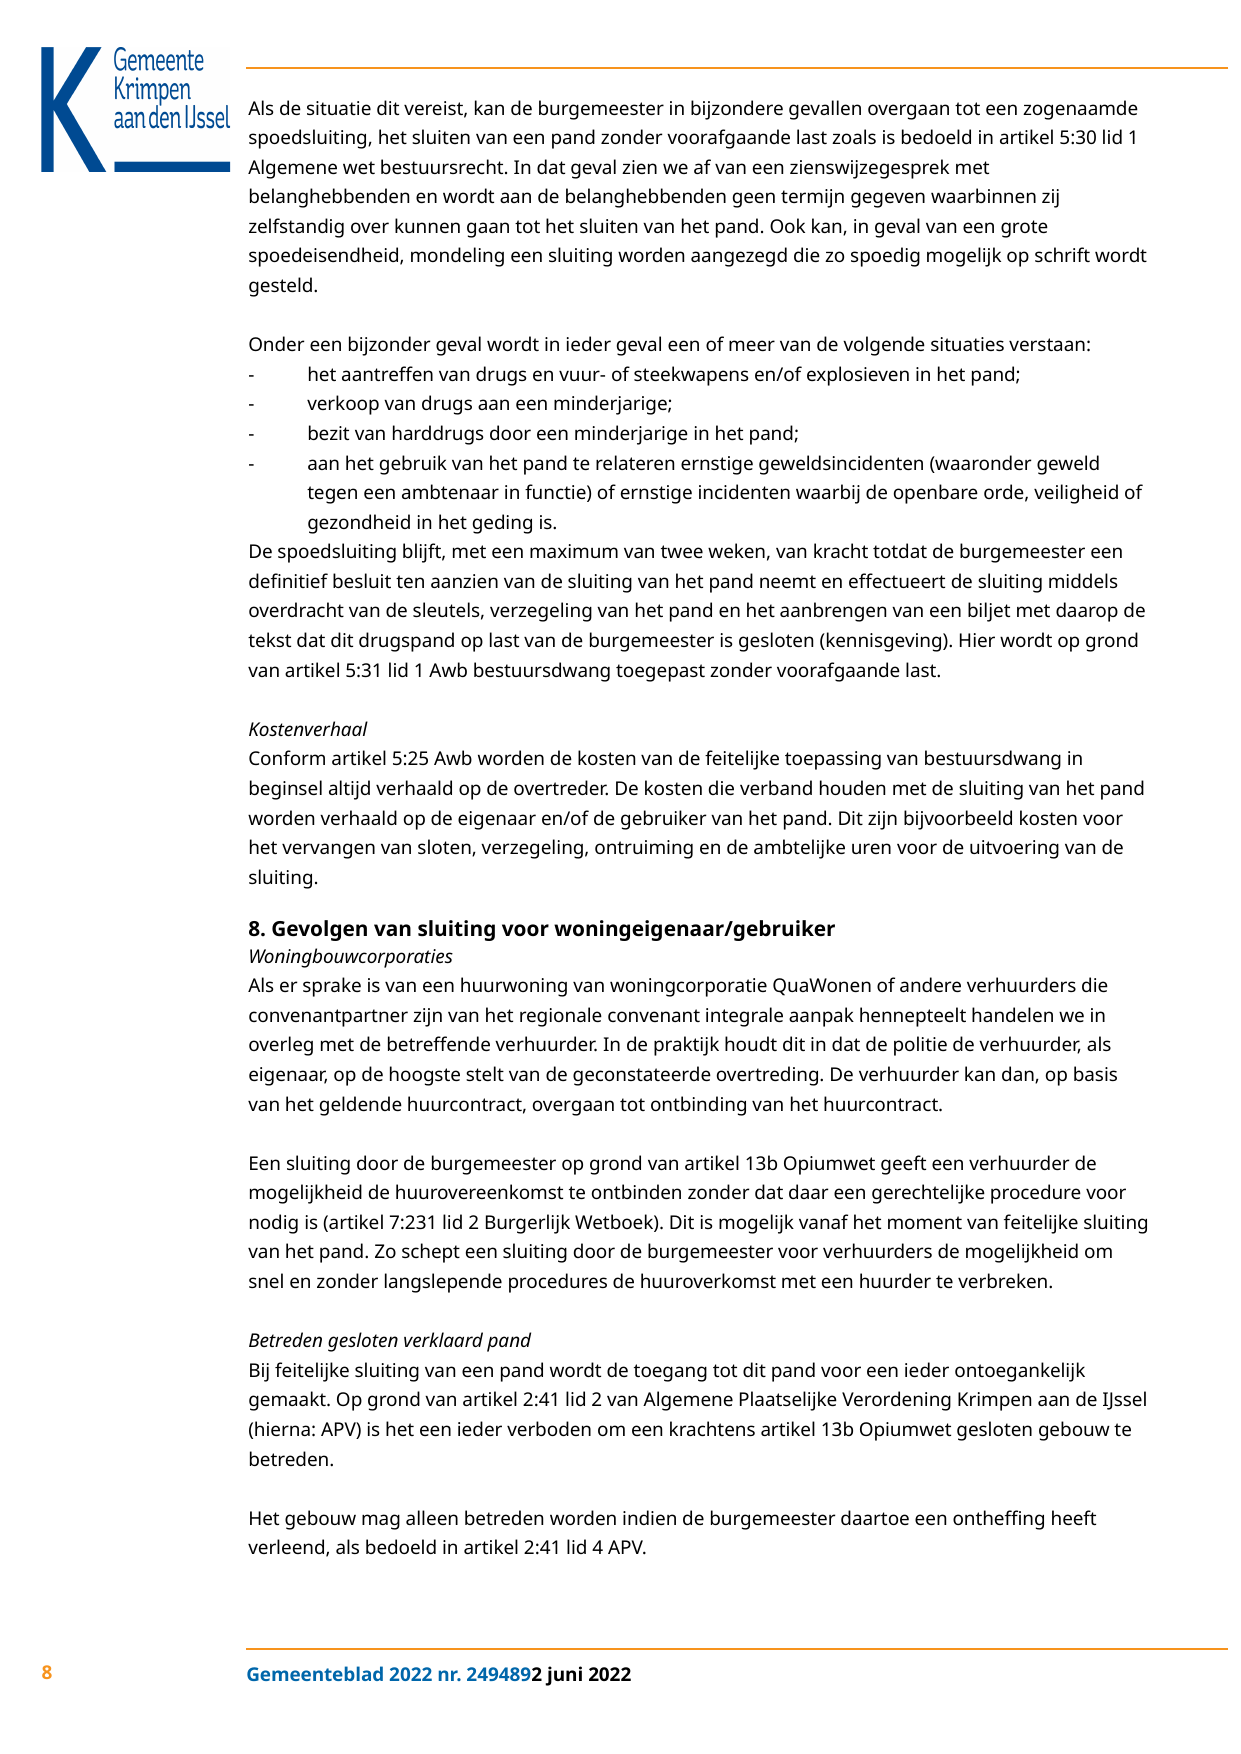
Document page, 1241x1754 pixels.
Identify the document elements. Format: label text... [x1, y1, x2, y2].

text 8. Gevolgen van sluiting voor woningeigenaar/gebruiker [248, 914, 1152, 943]
text Als de situatie dit vereist, kan de burgemeester in bijzondere gevallen overgaan tot een zogenaamde spoedsluiting, het sluiten van een pand zonder voorafgaande last zoals is bedoeld in artikel 5:30 lid 1 Algemene wet bestuursrecht. In dat geval zien we af van een zienswijzegesprek met belanghebbenden en wordt aan de belanghebbenden geen termijn gegeven waarbinnen zij zelfstandig over kunnen gaan tot het sluiten van het pand. Ook kan, in geval van een grote spoedeisendheid, mondeling een sluiting worden aangezegd die zo spoedig mogelijk op schrift wordt gesteld. [248, 95, 1152, 298]
text Als er sprake is van een huurwoning van woningcorporatie QuaWonen of andere verhuurders die convenantpartner zijn van het regionale convenant integrale aanpak hennepteelt handelen we in overleg met de betreffende verhuurder. In de praktijk houdt dit in dat de politie de verhuurder, als eigenaar, op de hoogste stelt van de geconstateerde overtreding. De verhuurder kan dan, op basis van het geldende huurcontract, overgaan tot ontbinding van het huurcontract. [248, 972, 1152, 1116]
text Woningbouwcorporaties [248, 943, 1152, 968]
text Onder een bijzonder geval wordt in ieder geval een of meer van de volgende situaties verstaan: [248, 331, 1152, 357]
list het aantreffen van drugs en vuur- of steekwapens en/of explosieven in het pand; [248, 361, 1152, 387]
list verkoop van drugs aan een minderjarige; [248, 391, 1152, 416]
text Conform artikel 5:25 Awb worden de kosten van de feitelijke toepassing van bestuursdwang in beginsel altijd verhaald op de overtreder. De kosten die verband houden met de sluiting van het pand worden verhaald op de eigenaar en/of de gebruiker van het pand. Dit zijn bijvoorbeeld kosten voor het vervangen van sloten, verzegeling, ontruiming en de ambtelijke uren voor de uitvoering van de sluiting. [248, 746, 1152, 890]
text De spoedsluiting blijft, met een maximum van twee weken, van kracht totdat de burgemeester een definitief besluit ten aanzien van de sluiting van het pand neemt en effectueert de sluiting middels overdracht van de sleutels, verzegeling van het pand en het aanbrengen van een biljet met daarop de tekst dat dit drugspand op last van de burgemeester is gesloten (kennisgeving). Hier wordt op grond van artikel 5:31 lid 1 Awb bestuursdwang toegepast zonder voorafgaande last. [248, 538, 1152, 683]
text Kostenverhaal [248, 716, 1152, 742]
picture [41, 47, 231, 172]
list aan het gebruik van het pand te relateren ernstige geweldsincidenten (waaronder geweld tegen een ambtenaar in functie) of ernstige incidenten waarbij de openbare orde, veiligheid of gezondheid in het geding is. [248, 450, 1152, 535]
text Betreden gesloten verklaard pand [248, 1327, 1152, 1353]
text Het gebouw mag alleen betreden worden indien de burgemeester daartoe een ontheffing heeft verleend, als bedoeld in artikel 2:41 lid 4 APV. [248, 1505, 1152, 1560]
text Bij feitelijke sluiting van een pand wordt de toegang tot dit pand voor een ieder ontoegankelijk gemaakt. Op grond van artikel 2:41 lid 2 van Algemene Plaatselijke Verordening Krimpen aan de IJssel (hierna: APV) is het een ieder verboden om een krachtens artikel 13b Opiumwet gesloten gebouw te betreden. [248, 1357, 1152, 1471]
text Een sluiting door de burgemeester op grond van artikel 13b Opiumwet geeft een verhuurder de mogelijkheid de huurovereenkomst te ontbinden zonder dat daar een gerechtelijke procedure voor nodig is (artikel 7:231 lid 2 Burgerlijk Wetboek). Dit is mogelijk vanaf het moment van feitelijke sluiting van het pand. Zo schept een sluiting door de burgemeester voor verhuurders de mogelijkheid om snel en zonder langslepende procedures de huuroverkomst met een huurder te verbreken. [248, 1150, 1152, 1294]
list bezit van harddrugs door een minderjarige in het pand; [248, 420, 1152, 446]
